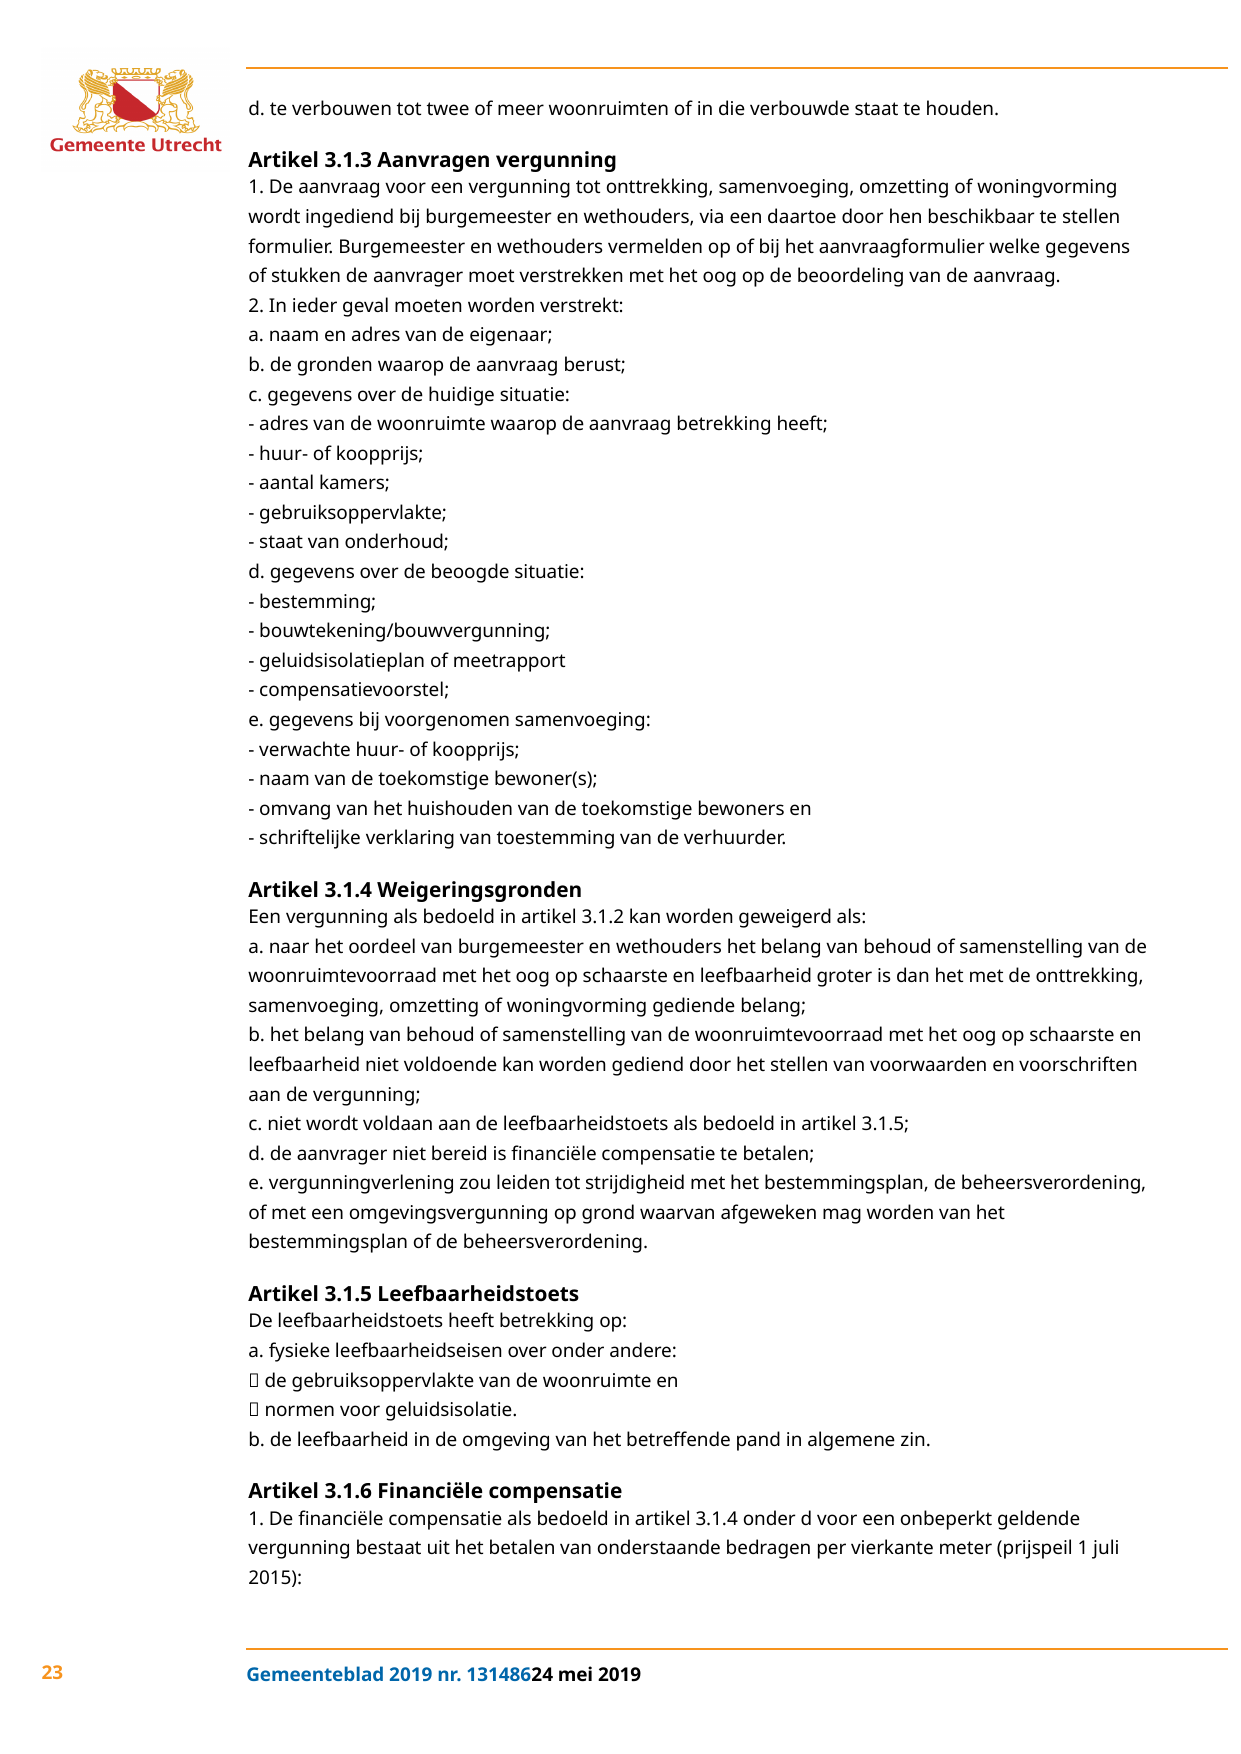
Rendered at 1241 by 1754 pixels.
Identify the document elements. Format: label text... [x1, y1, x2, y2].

text 1. De aanvraag voor een vergunning tot onttrekking, samenvoeging, omzetting of woningvorming wordt ingediend bij burgemeester en wethouders, via een daartoe door hen beschikbaar te stellen formulier. Burgemeester en wethouders vermelden op of bij het aanvraagformulier welke gegevens of stukken de aanvrager moet verstrekken met het oog op de beoordeling van de aanvraag. [248, 174, 1152, 288]
text d. gegevens over de beoogde situatie: [248, 558, 1152, 584]
text De leefbaarheidstoets heeft betrekking op: [248, 1308, 1152, 1333]
text a. naar het oordeel van burgemeester en wethouders het belang van behoud of samenstelling van de woonruimtevoorraad met het oog op schaarste en leefbaarheid groter is dan het met de onttrekking, samenvoeging, omzetting of woningvorming gediende belang; [248, 933, 1152, 1018]
text - geluidsisolatieplan of meetrapport [248, 647, 1152, 673]
text Een vergunning als bedoeld in artikel 3.1.2 kan worden geweigerd als: [248, 903, 1152, 929]
text c. niet wordt voldaan aan de leefbaarheidstoets als bedoeld in artikel 3.1.5; [248, 1110, 1152, 1136]
text - gebruiksoppervlakte; [248, 499, 1152, 525]
text Artikel 3.1.5 Leefbaarheidstoets [248, 1279, 1152, 1308]
text Artikel 3.1.4 Weigeringsgronden [248, 875, 1152, 903]
text c. gegevens over de huidige situatie: [248, 381, 1152, 406]
text - naam van de toekomstige bewoner(s); [248, 765, 1152, 791]
text e. vergunningverlening zou leiden tot strijdigheid met het bestemmingsplan, de beheersverordening, of met een omgevingsvergunning op grond waarvan afgeweken mag worden van het bestemmingsplan of de beheersverordening. [248, 1169, 1152, 1254]
text - verwachte huur- of koopprijs; [248, 736, 1152, 761]
text - compensatievoorstel; [248, 677, 1152, 702]
text 2. In ieder geval moeten worden verstrekt: [248, 292, 1152, 318]
text 1. De financiële compensatie als bedoeld in artikel 3.1.4 onder d voor een onbeperkt geldende vergunning bestaat uit het betalen van onderstaande bedragen per vierkante meter (prijspeil 1 juli 2015): [248, 1505, 1152, 1590]
text b. de leefbaarheid in de omgeving van het betreffende pand in algemene zin. [248, 1426, 1152, 1452]
text d. de aanvrager niet bereid is financiële compensatie te betalen; [248, 1140, 1152, 1166]
text - schriftelijke verklaring van toestemming van de verhuurder. [248, 824, 1152, 850]
text - huur- of koopprijs; [248, 440, 1152, 466]
text Artikel 3.1.6 Financiële compensatie [248, 1476, 1152, 1505]
text - adres van de woonruimte waarop de aanvraag betrekking heeft; [248, 410, 1152, 436]
text Artikel 3.1.3 Aanvragen vergunning [248, 145, 1152, 174]
text - staat van onderhoud; [248, 529, 1152, 554]
text a. naam en adres van de eigenaar; [248, 322, 1152, 347]
text a. fysieke leefbaarheidseisen over onder andere: [248, 1337, 1152, 1363]
text b. de gronden waarop de aanvraag berust; [248, 351, 1152, 377]
text - omvang van het huishouden van de toekomstige bewoners en [248, 795, 1152, 821]
text  de gebruiksoppervlakte van de woonruimte en [248, 1367, 1152, 1392]
text - aantal kamers; [248, 469, 1152, 495]
text e. gegevens bij voorgenomen samenvoeging: [248, 706, 1152, 732]
text  normen voor geluidsisolatie. [248, 1396, 1152, 1422]
text d. te verbouwen tot twee of meer woonruimten of in die verbouwde staat te houden. [248, 95, 1152, 121]
text - bouwtekening/bouwvergunning; [248, 617, 1152, 643]
picture [41, 47, 231, 172]
text - bestemming; [248, 588, 1152, 613]
text b. het belang van behoud of samenstelling van de woonruimtevoorraad met het oog op schaarste en leefbaarheid niet voldoende kan worden gediend door het stellen van voorwaarden en voorschriften aan de vergunning; [248, 1022, 1152, 1107]
